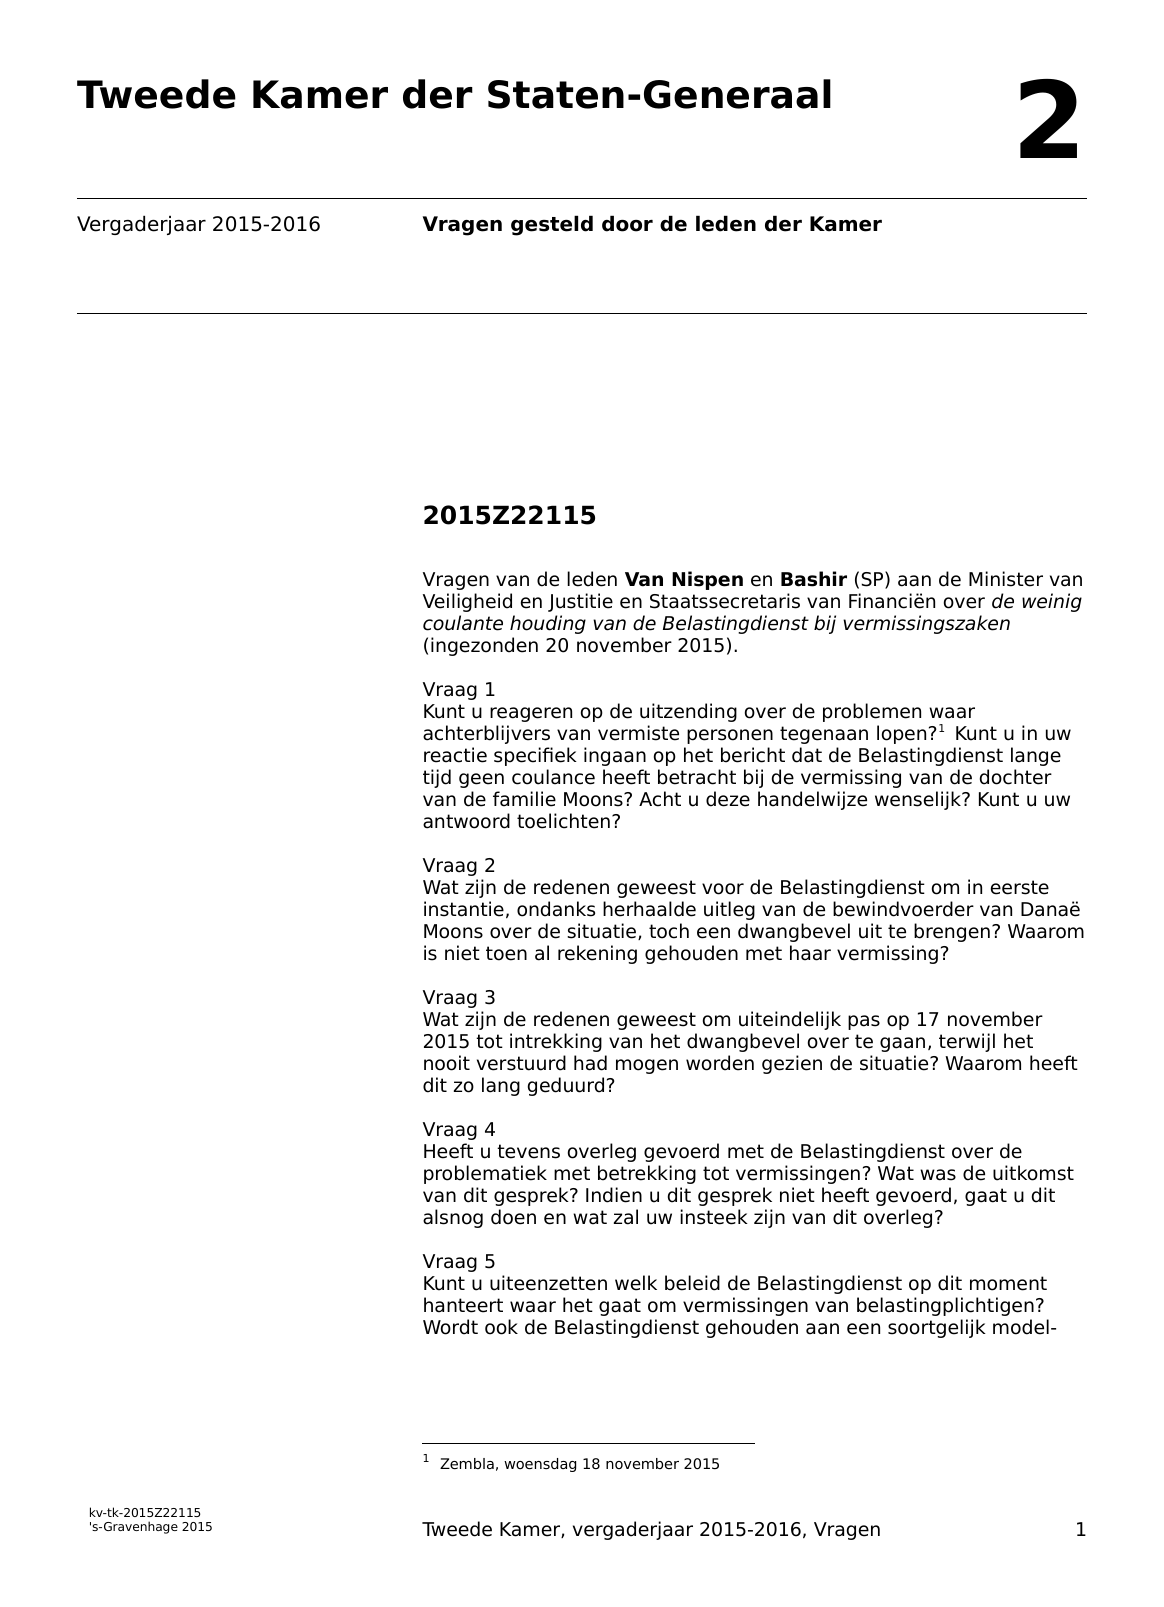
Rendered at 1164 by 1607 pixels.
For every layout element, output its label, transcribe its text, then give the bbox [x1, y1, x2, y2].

table_cell Vergaderjaar 2015-2016 [77, 199, 422, 313]
text Vraag 1 [422, 679, 1087, 701]
table_cell Vragen gesteld door de leden der Kamer [422, 199, 1087, 313]
text Kunt u reageren op de uitzending over de problemen waar achterblijvers van vermiste personen tegenaan lopen? Kunt u in uw reactie specifiek ingaan op het bericht dat de Belastingdienst lange tijd geen coulance heeft betracht bij de vermissing van de dochter van de familie Moons? Acht u deze handelwijze wenselijk? Kunt u uw antwoord toelichten? [422, 701, 1087, 833]
text Vraag 3 [422, 987, 1087, 1009]
table_header Tweede Kamer der Staten-Generaal [77, 59, 886, 198]
text Vragen van de leden Van Nispen en Bashir (SP) aan de Minister van Veiligheid en Justitie en Staatssecretaris van Financiën over de weinig coulante houding van de Belastingdienst bij vermissingszaken (ingezonden 20 november 2015). [422, 569, 1087, 657]
text Heeft u tevens overleg gevoerd met de Belastingdienst over de problematiek met betrekking tot vermissingen? Wat was de uitkomst van dit gesprek? Indien u dit gesprek niet heeft gevoerd, gaat u dit alsnog doen en wat zal uw insteek zijn van dit overleg? [422, 1141, 1087, 1229]
text 2015Z22115 [422, 501, 1087, 531]
text kv-tk-2015Z22115 [88, 1506, 323, 1520]
text Zembla, woensdag 18 november 2015 [422, 1452, 1087, 1474]
text Wat zijn de redenen geweest om uiteindelijk pas op 17 november 2015 tot intrekking van het dwangbevel over te gaan, terwijl het nooit verstuurd had mogen worden gezien de situatie? Waarom heeft dit zo lang geduurd? [422, 1009, 1087, 1097]
text Wat zijn de redenen geweest voor de Belastingdienst om in eerste instantie, ondanks herhaalde uitleg van de bewindvoerder van Danaë Moons over de situatie, toch een dwangbevel uit te brengen? Waarom is niet toen al rekening gehouden met haar vermissing? [422, 877, 1087, 965]
text Vraag 5 [422, 1251, 1087, 1273]
text 's-Gravenhage 2015 [88, 1520, 323, 1534]
text Kunt u uiteenzetten welk beleid de Belastingdienst op dit moment hanteert waar het gaat om vermissingen van belastingplichtigen? Wordt ook de Belastingdienst gehouden aan een soortgelijk model- [422, 1273, 1087, 1339]
table_header 2 [886, 59, 1087, 198]
text Vraag 2 [422, 855, 1087, 877]
text Vraag 4 [422, 1119, 1087, 1141]
